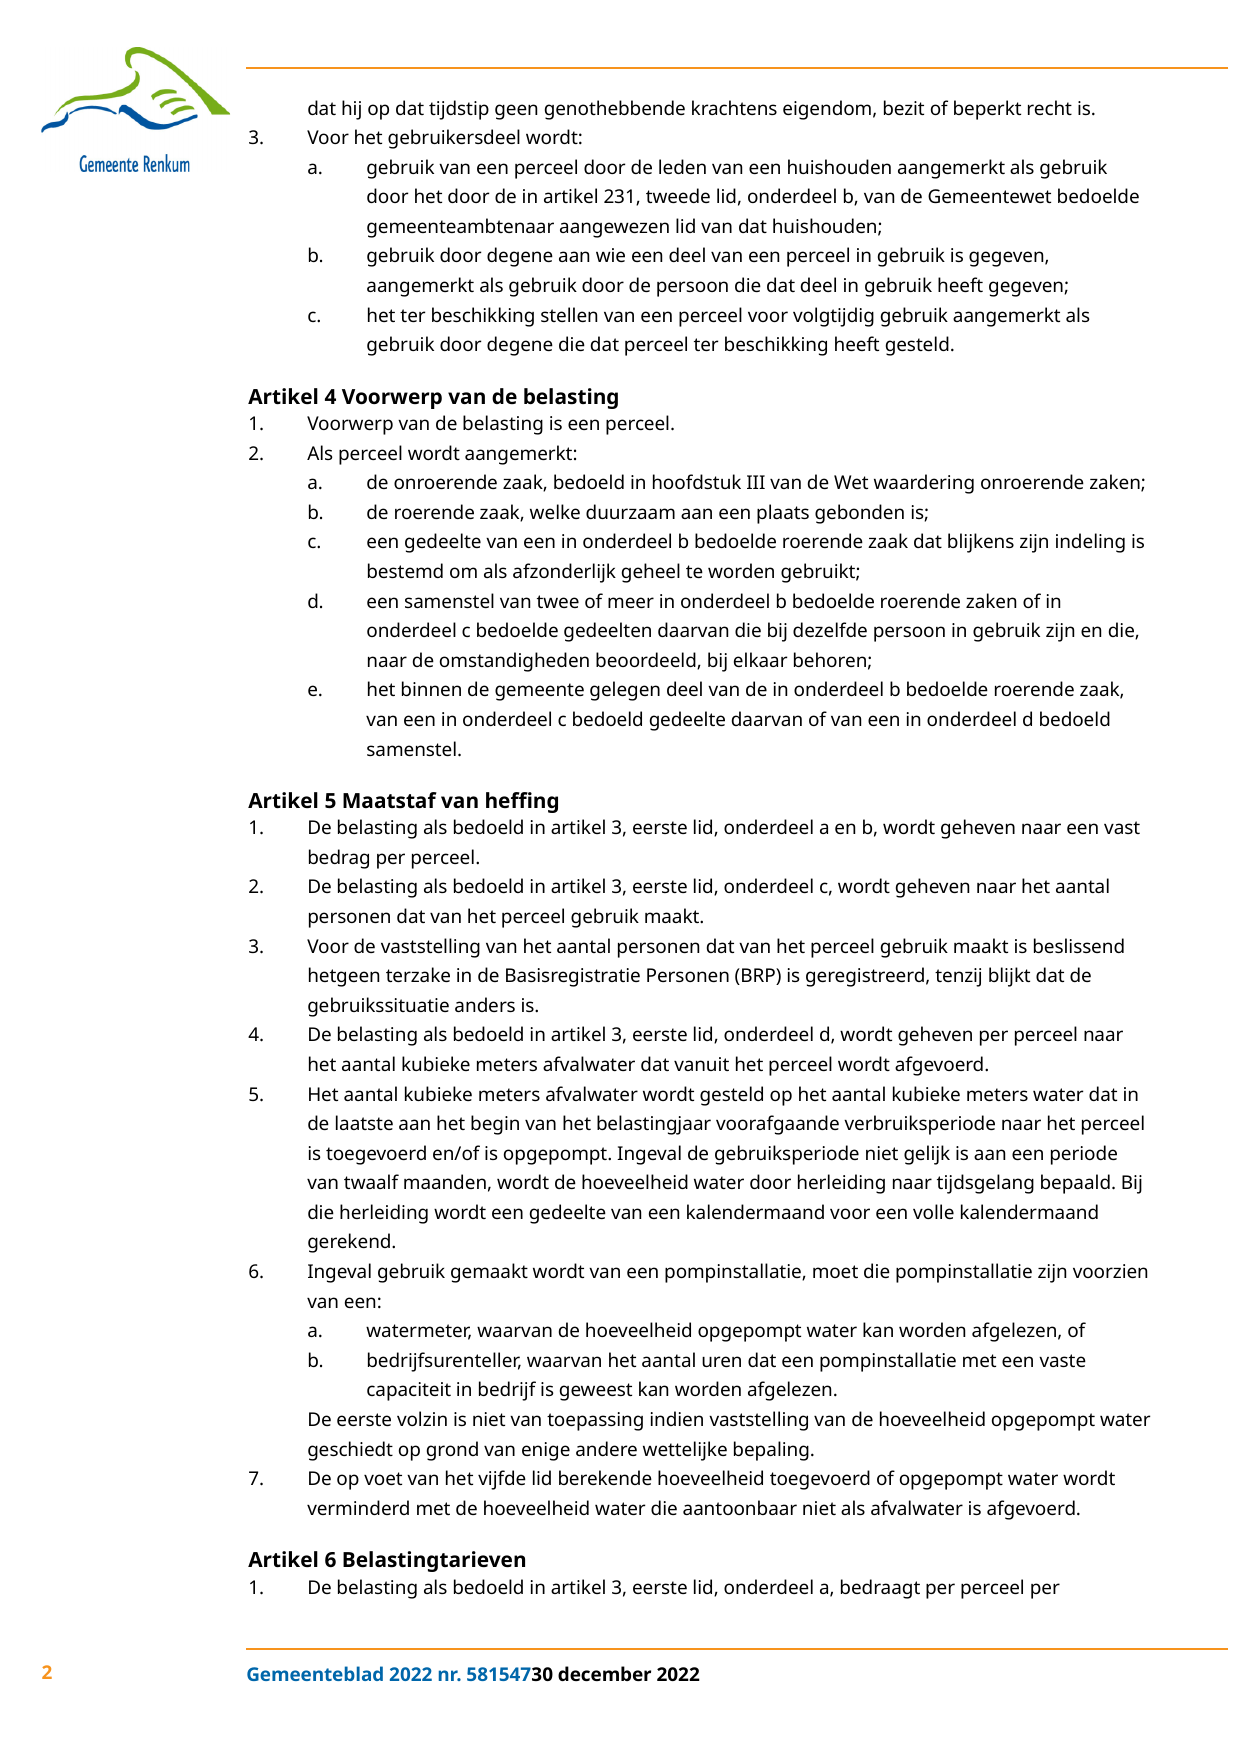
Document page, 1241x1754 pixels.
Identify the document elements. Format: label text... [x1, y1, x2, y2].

text Artikel 6 Belastingtarieven [248, 1545, 1152, 1574]
list Het aantal kubieke meters afvalwater wordt gesteld op het aantal kubieke meters water dat in de laatste aan het begin van het belastingjaar voorafgaande verbruiksperiode naar het perceel is toegevoerd en/of is opgepompt. Ingeval de gebruiksperiode niet gelijk is aan een periode van twaalf maanden, wordt de hoeveelheid water door herleiding naar tijdsgelang bepaald. Bij die herleiding wordt een gedeelte van een kalendermaand voor een volle kalendermaand gerekend. [248, 1081, 1152, 1254]
list het binnen de gemeente gelegen deel van de in onderdeel b bedoelde roerende zaak, van een in onderdeel c bedoeld gedeelte daarvan of van een in onderdeel d bedoeld samenstel. [307, 677, 1152, 761]
list De belasting als bedoeld in artikel 3, eerste lid, onderdeel c, wordt geheven naar het aantal personen dat van het perceel gebruik maakt. [248, 874, 1152, 929]
list De belasting als bedoeld in artikel 3, eerste lid, onderdeel d, wordt geheven per perceel naar het aantal kubieke meters afvalwater dat vanuit het perceel wordt afgevoerd. [248, 1022, 1152, 1077]
text Artikel 5 Maatstaf van heffing [248, 786, 1152, 814]
list Voor het gebruikersdeel wordt: [248, 124, 1152, 150]
list de roerende zaak, welke duurzaam aan een plaats gebonden is; [307, 499, 1152, 525]
list gebruik door degene aan wie een deel van een perceel in gebruik is gegeven, aangemerkt als gebruik door de persoon die dat deel in gebruik heeft gegeven; [307, 243, 1152, 298]
list Voorwerp van de belasting is een perceel. [248, 410, 1152, 436]
list bedrijfsurenteller, waarvan het aantal uren dat een pompinstallatie met een vaste capaciteit in bedrijf is geweest kan worden afgelezen. [307, 1347, 1152, 1402]
list dat hij op dat tijdstip geen genothebbende krachtens eigendom, bezit of beperkt recht is. [248, 95, 1152, 121]
list De eerste volzin is niet van toepassing indien vaststelling van de hoeveelheid opgepompt water geschiedt op grond van enige andere wettelijke bepaling. [248, 1406, 1152, 1462]
list gebruik van een perceel door de leden van een huishouden aangemerkt als gebruik door het door de in artikel 231, tweede lid, onderdeel b, van de Gemeentewet bedoelde gemeenteambtenaar aangewezen lid van dat huishouden; [307, 154, 1152, 239]
list een samenstel van twee of meer in onderdeel b bedoelde roerende zaken of in onderdeel c bedoelde gedeelten daarvan die bij dezelfde persoon in gebruik zijn en die, naar de omstandigheden beoordeeld, bij elkaar behoren; [307, 588, 1152, 673]
list De op voet van het vijfde lid berekende hoeveelheid toegevoerd of opgepompt water wordt verminderd met de hoeveelheid water die aantoonbaar niet als afvalwater is afgevoerd. [248, 1465, 1152, 1521]
list De belasting als bedoeld in artikel 3, eerste lid, onderdeel a, bedraagt per perceel per [248, 1574, 1152, 1599]
list een gedeelte van een in onderdeel b bedoelde roerende zaak dat blijkens zijn indeling is bestemd om als afzonderlijk geheel te worden gebruikt; [307, 529, 1152, 584]
text Artikel 4 Voorwerp van de belasting [248, 382, 1152, 410]
list Ingeval gebruik gemaakt wordt van een pompinstallatie, moet die pompinstallatie zijn voorzien van een: [248, 1258, 1152, 1314]
picture [41, 47, 231, 172]
list Voor de vaststelling van het aantal personen dat van het perceel gebruik maakt is beslissend hetgeen terzake in de Basisregistratie Personen (BRP) is geregistreerd, tenzij blijkt dat de gebruikssituatie anders is. [248, 933, 1152, 1018]
list De belasting als bedoeld in artikel 3, eerste lid, onderdeel a en b, wordt geheven naar een vast bedrag per perceel. [248, 814, 1152, 870]
list watermeter, waarvan de hoeveelheid opgepompt water kan worden afgelezen, of [307, 1317, 1152, 1343]
list het ter beschikking stellen van een perceel voor volgtijdig gebruik aangemerkt als gebruik door degene die dat perceel ter beschikking heeft gesteld. [307, 302, 1152, 357]
list de onroerende zaak, bedoeld in hoofdstuk III van de Wet waardering onroerende zaken; [307, 469, 1152, 495]
list Als perceel wordt aangemerkt: [248, 440, 1152, 466]
